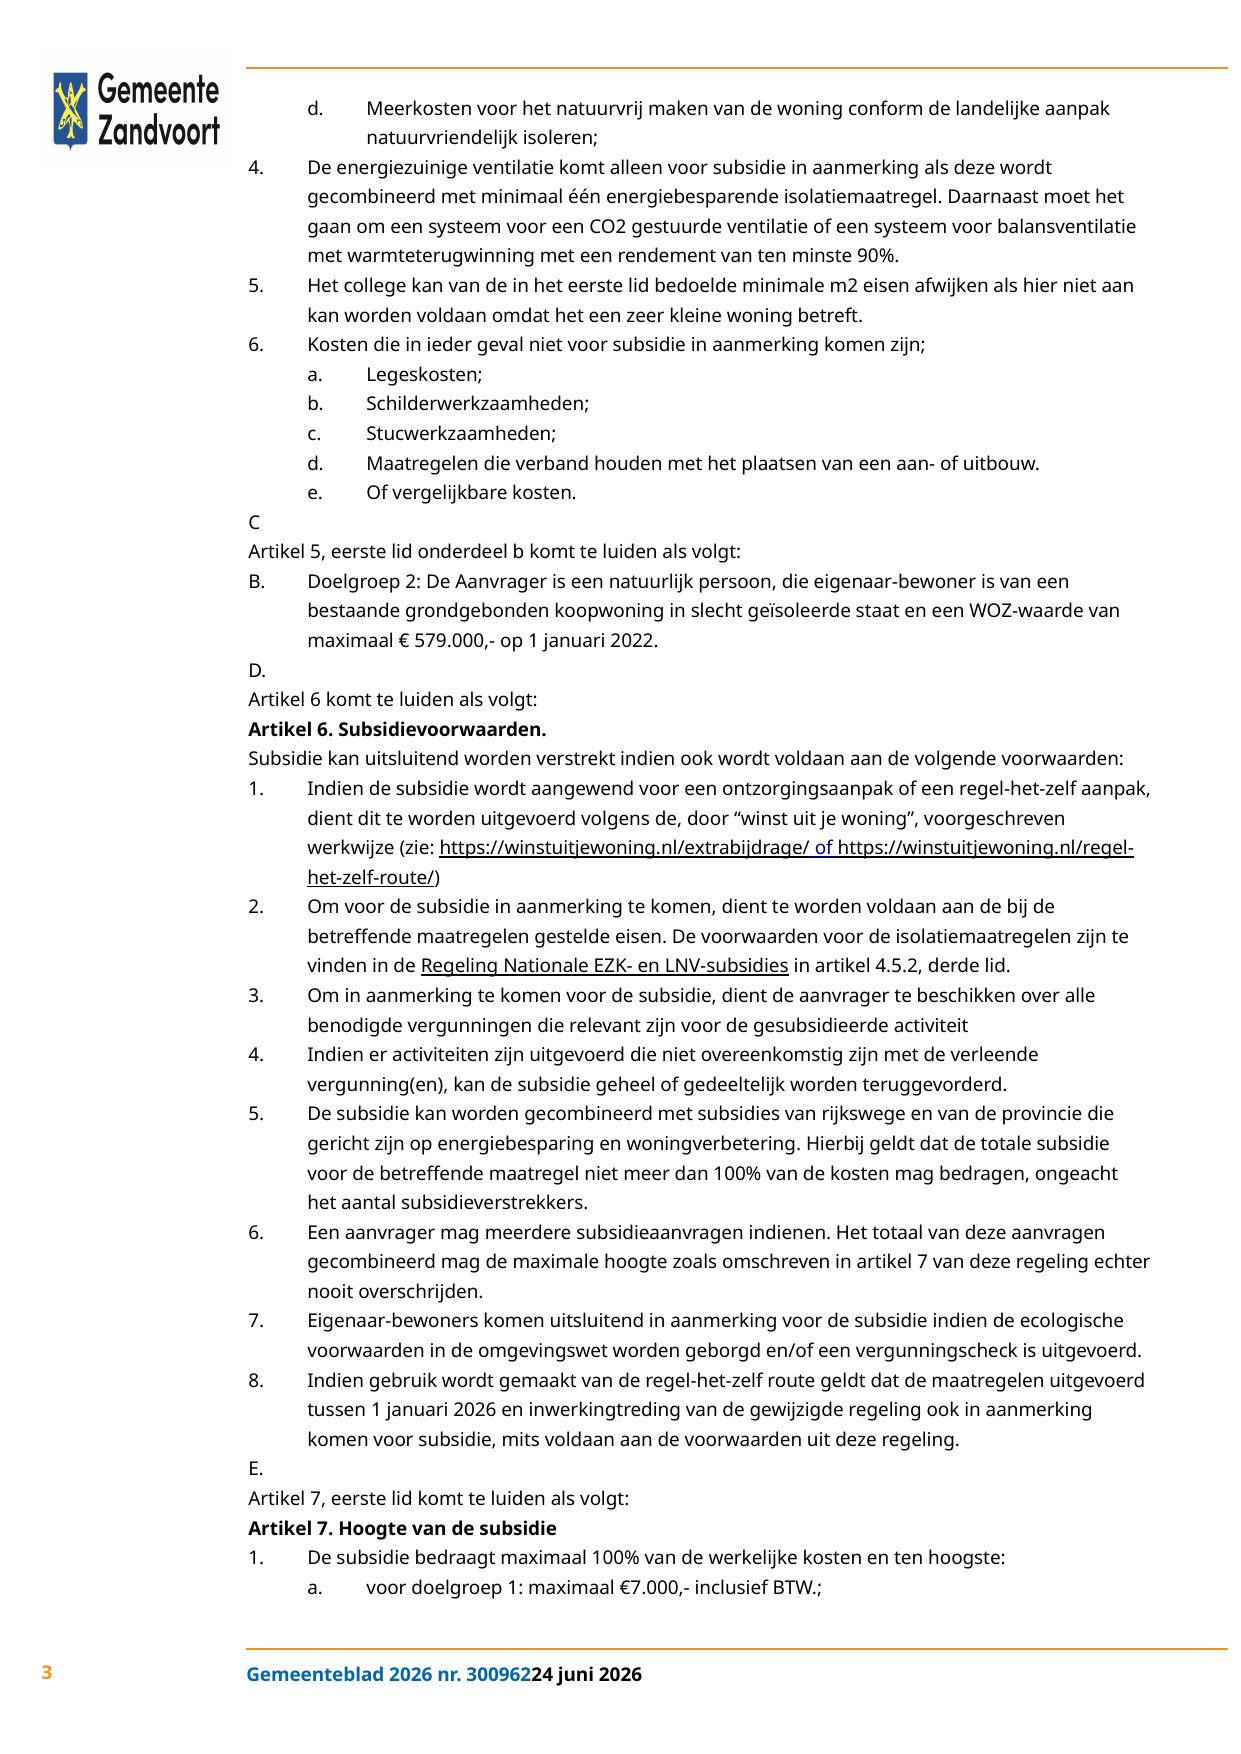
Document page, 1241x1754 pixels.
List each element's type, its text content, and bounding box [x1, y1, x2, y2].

text E. [248, 1456, 1152, 1481]
list Indien de subsidie wordt aangewend voor een ontzorgingsaanpak of een regel-het-zelf aanpak, dient dit te worden uitgevoerd volgens de, door “winst uit je woning”, voorgeschreven werkwijze (zie: https://winstuitjewoning.nl/extrabijdrage/ of https://winstuitjewoning.nl/regel-het-zelf-route/) [248, 775, 1152, 890]
list Indien gebruik wordt gemaakt van de regel-het-zelf route geldt dat de maatregelen uitgevoerd tussen 1 januari 2026 en inwerkingtreding van de gewijzigde regeling ook in aanmerking komen voor subsidie, mits voldaan aan de voorwaarden uit deze regeling. [248, 1367, 1152, 1452]
list Om voor de subsidie in aanmerking te komen, dient te worden voldaan aan de bij de betreffende maatregelen gestelde eisen. De voorwaarden voor de isolatiemaatregelen zijn te vinden in de Regeling Nationale EZK- en LNV-subsidies in artikel 4.5.2, derde lid. [248, 893, 1152, 978]
picture [41, 47, 231, 172]
list Een aanvrager mag meerdere subsidieaanvragen indienen. Het totaal van deze aanvragen gecombineerd mag de maximale hoogte zoals omschreven in artikel 7 van deze regeling echter nooit overschrijden. [248, 1219, 1152, 1304]
text Artikel 6 komt te luiden als volgt: [248, 686, 1152, 712]
text Artikel 6. Subsidievoorwaarden. [248, 716, 1152, 742]
list Of vergelijkbare kosten. [307, 479, 1152, 505]
list Kosten die in ieder geval niet voor subsidie in aanmerking komen zijn; [248, 331, 1152, 357]
list De subsidie bedraagt maximaal 100% van de werkelijke kosten en ten hoogste: [248, 1544, 1152, 1570]
text Artikel 5, eerste lid onderdeel b komt te luiden als volgt: [248, 538, 1152, 564]
list Eigenaar-bewoners komen uitsluitend in aanmerking voor de subsidie indien de ecologische voorwaarden in de omgevingswet worden geborgd en/of een vergunningscheck is uitgevoerd. [248, 1308, 1152, 1363]
text Artikel 7, eerste lid komt te luiden als volgt: [248, 1485, 1152, 1511]
list De subsidie kan worden gecombineerd met subsidies van rijkswege en van de provincie die gericht zijn op energiebesparing en woningverbetering. Hierbij geldt dat de totale subsidie voor de betreffende maatregel niet meer dan 100% van de kosten mag bedragen, ongeacht het aantal subsidieverstrekkers. [248, 1101, 1152, 1215]
list De energiezuinige ventilatie komt alleen voor subsidie in aanmerking als deze wordt gecombineerd met minimaal één energiebesparende isolatiemaatregel. Daarnaast moet het gaan om een systeem voor een CO2 gestuurde ventilatie of een systeem voor balansventilatie met warmteterugwinning met een rendement van ten minste 90%. [248, 154, 1152, 268]
list Meerkosten voor het natuurvrij maken van de woning conform de landelijke aanpak natuurvriendelijk isoleren; [307, 95, 1152, 150]
list Het college kan van de in het eerste lid bedoelde minimale m2 eisen afwijken als hier niet aan kan worden voldaan omdat het een zeer kleine woning betreft. [248, 272, 1152, 328]
list Indien er activiteiten zijn uitgevoerd die niet overeenkomstig zijn met de verleende vergunning(en), kan de subsidie geheel of gedeeltelijk worden teruggevorderd. [248, 1041, 1152, 1097]
text D. [248, 657, 1152, 683]
text Subsidie kan uitsluitend worden verstrekt indien ook wordt voldaan aan de volgende voorwaarden: [248, 746, 1152, 771]
list Maatregelen die verband houden met het plaatsen van een aan- of uitbouw. [307, 450, 1152, 476]
list Stucwerkzaamheden; [307, 420, 1152, 446]
text Artikel 7. Hoogte van de subsidie [248, 1515, 1152, 1541]
text C [248, 509, 1152, 535]
list Legeskosten; [307, 361, 1152, 387]
list voor doelgroep 1: maximaal €7.000,- inclusief BTW.; [307, 1574, 1152, 1600]
list Doelgroep 2: De Aanvrager is een natuurlijk persoon, die eigenaar-bewoner is van een bestaande grondgebonden koopwoning in slecht geïsoleerde staat en een WOZ-waarde van maximaal € 579.000,- op 1 januari 2022. [248, 568, 1152, 653]
list Om in aanmerking te komen voor de subsidie, dient de aanvrager te beschikken over alle benodigde vergunningen die relevant zijn voor de gesubsidieerde activiteit [248, 982, 1152, 1038]
list Schilderwerkzaamheden; [307, 391, 1152, 416]
